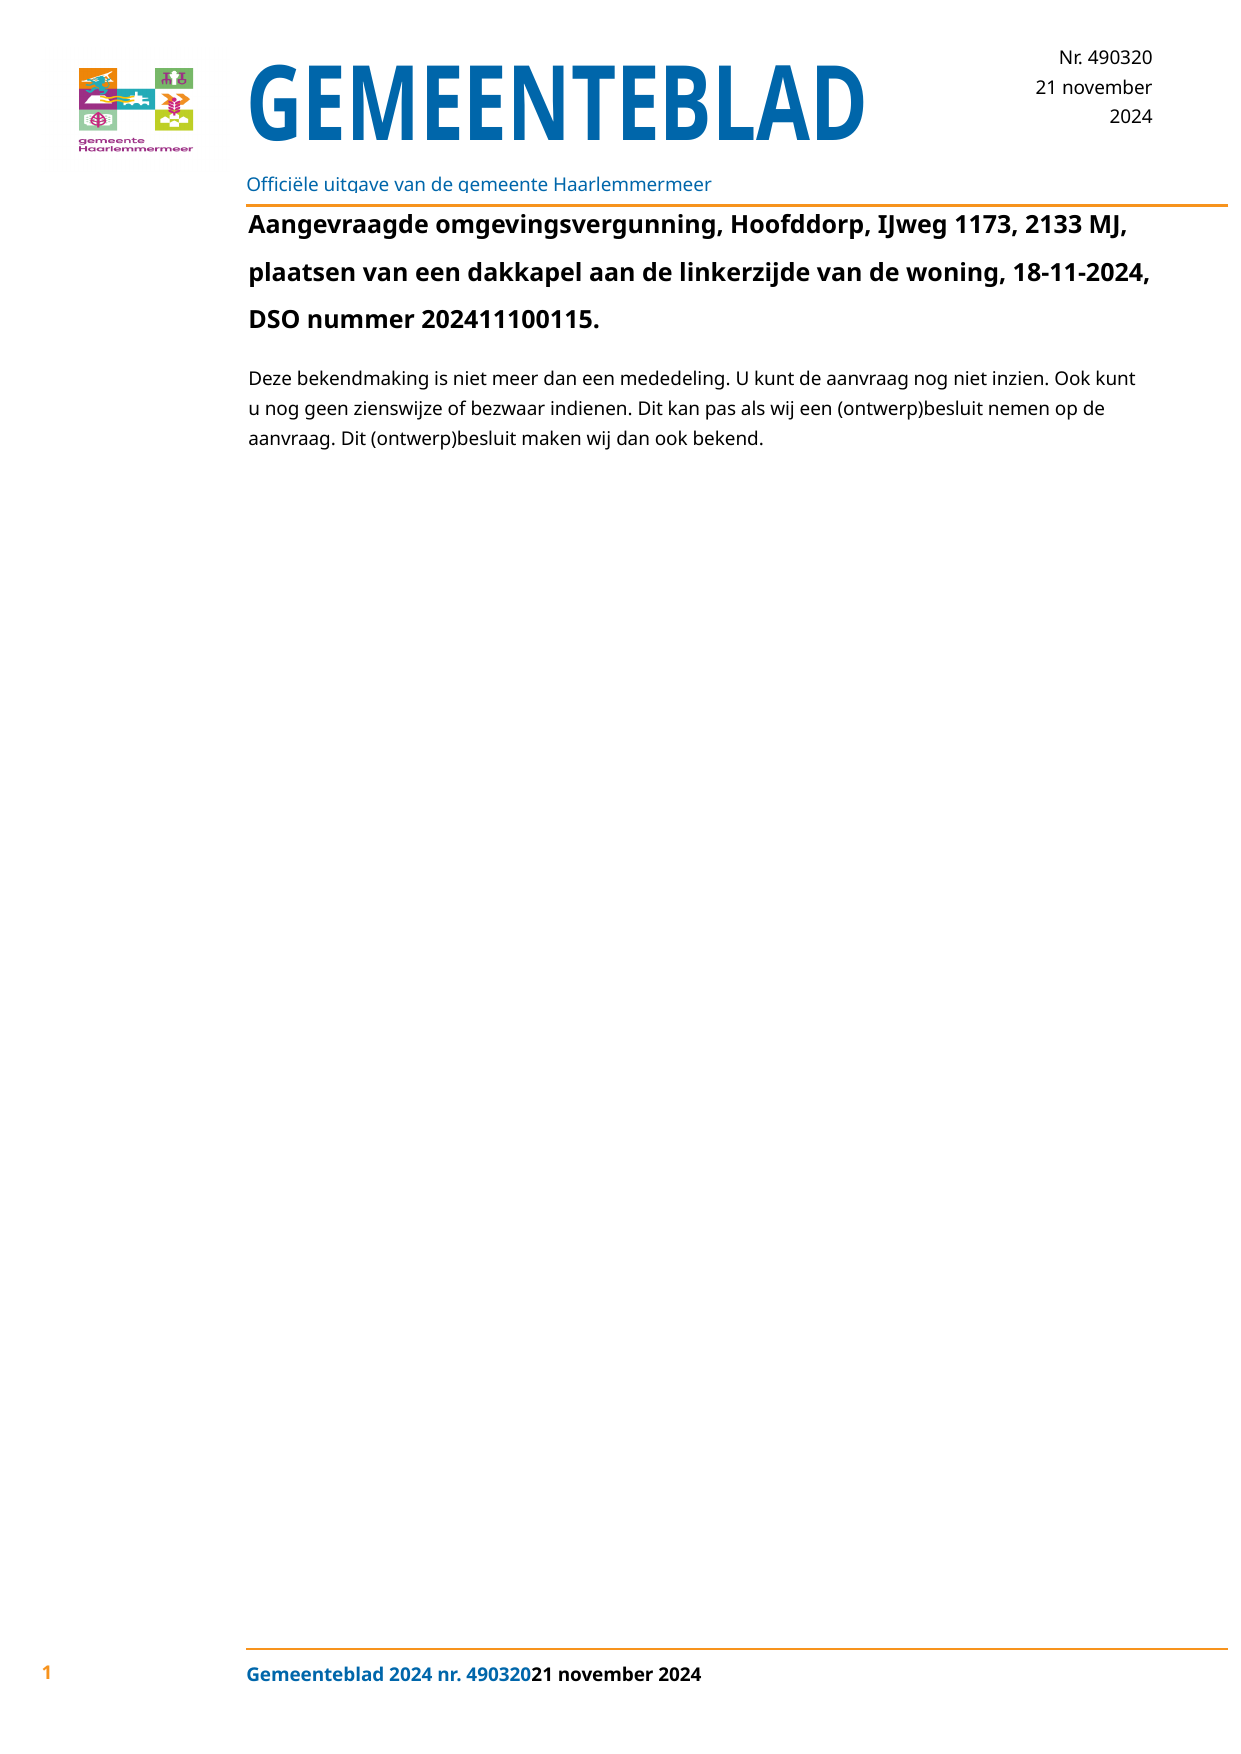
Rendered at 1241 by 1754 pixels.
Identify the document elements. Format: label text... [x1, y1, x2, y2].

text Aangevraagde omgevingsvergunning, Hoofddorp, IJweg 1173, 2133 MJ, plaatsen van een dakkapel aan de linkerzijde van de woning, 18-11-2024, DSO nummer 202411100115. [248, 207, 1152, 336]
picture [41, 47, 231, 172]
text Deze bekendmaking is niet meer dan een mededeling. U kunt de aanvraag nog niet inzien. Ook kunt u nog geen zienswijze of bezwaar indienen. Dit kan pas als wij een (ontwerp)besluit nemen op de aanvraag. Dit (ontwerp)besluit maken wij dan ook bekend. [248, 366, 1152, 450]
